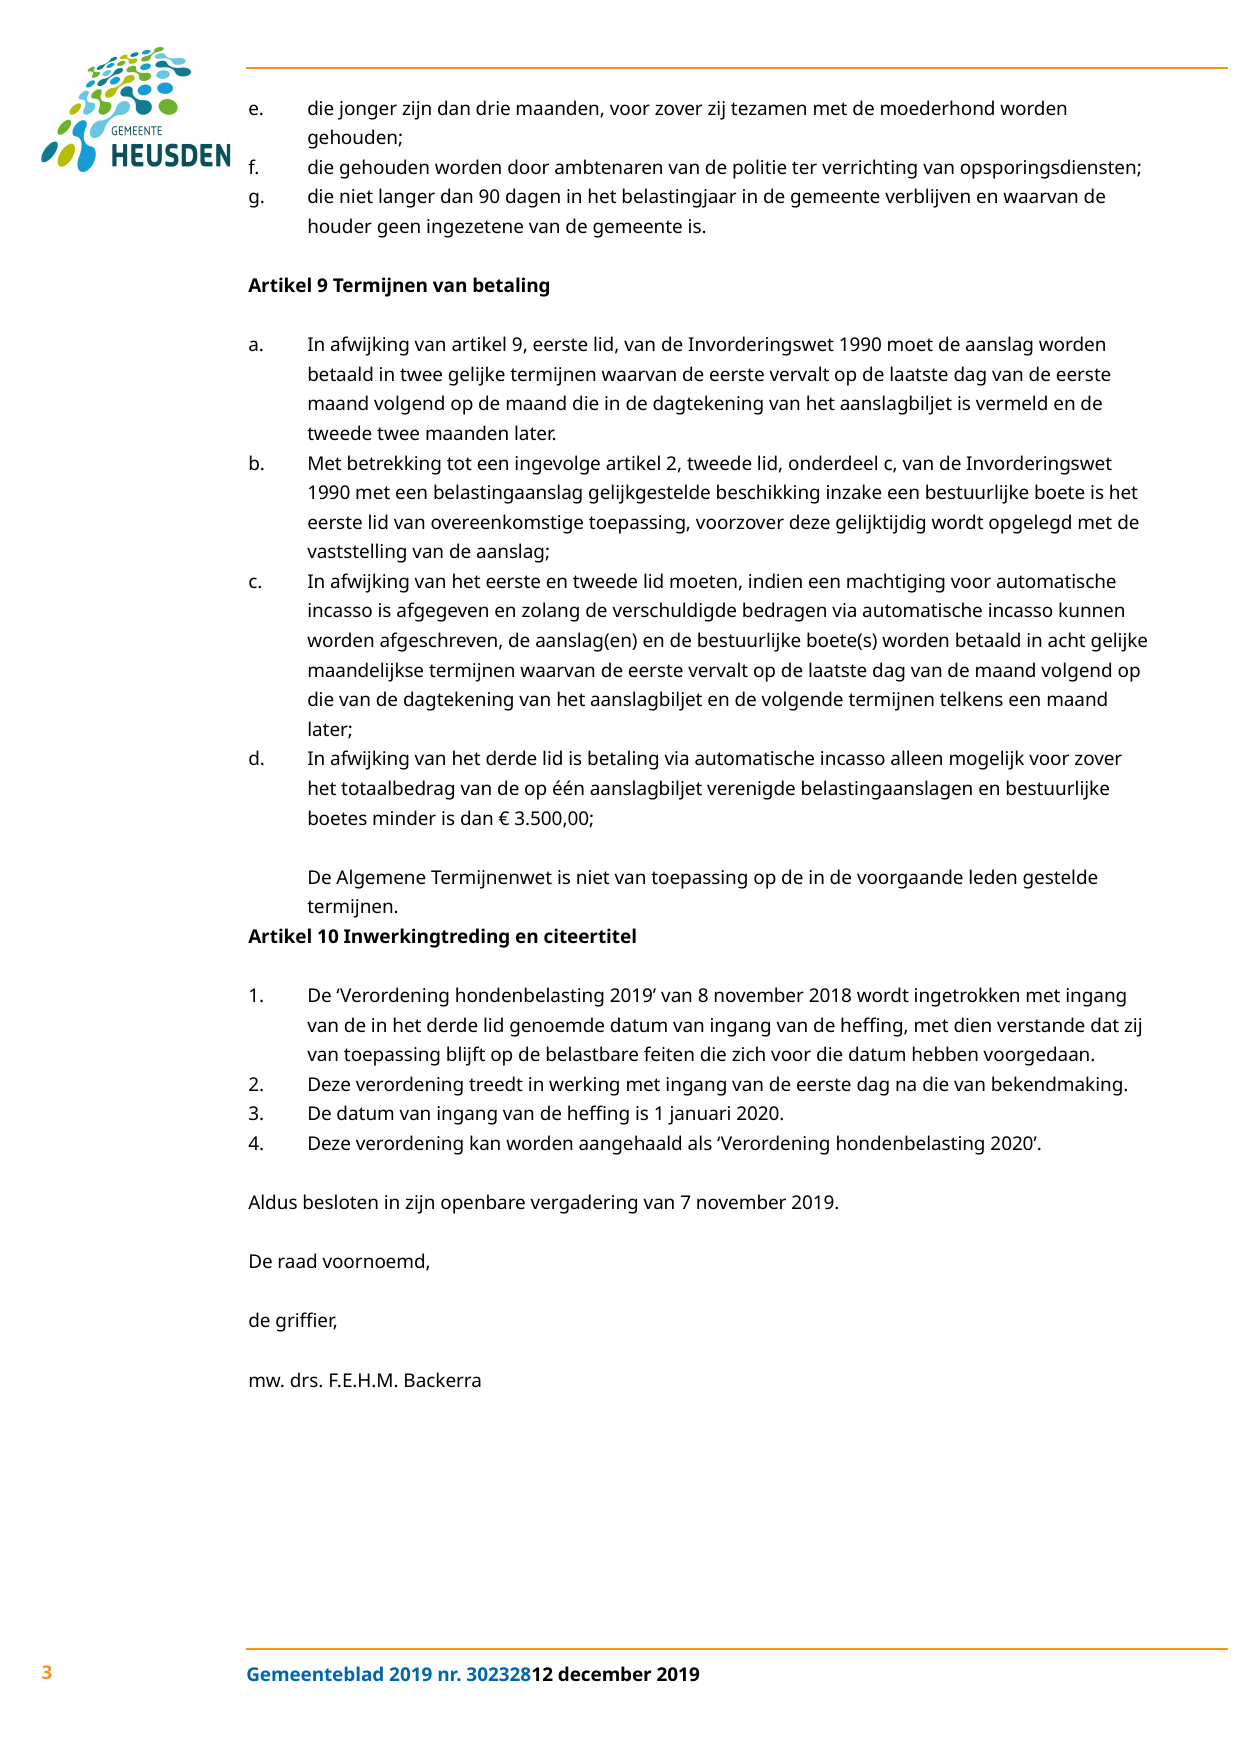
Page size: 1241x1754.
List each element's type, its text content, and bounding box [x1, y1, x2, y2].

text Artikel 10 Inwerkingtreding en citeertitel [248, 923, 1152, 949]
list die gehouden worden door ambtenaren van de politie ter verrichting van opsporingsdiensten; [248, 154, 1152, 180]
text mw. drs. F.E.H.M. Backerra [248, 1367, 1152, 1393]
list In afwijking van artikel 9, eerste lid, van de Invorderingswet 1990 moet de aanslag worden betaald in twee gelijke termijnen waarvan de eerste vervalt op de laatste dag van de eerste maand volgend op de maand die in de dagtekening van het aanslagbiljet is vermeld en de tweede twee maanden later. [248, 331, 1152, 446]
list Deze verordening treedt in werking met ingang van de eerste dag na die van bekendmaking. [248, 1071, 1152, 1097]
list Deze verordening kan worden aangehaald als ‘Verordening hondenbelasting 2020’. [248, 1130, 1152, 1156]
text Artikel 9 Termijnen van betaling [248, 272, 1152, 298]
list De Algemene Termijnenwet is niet van toepassing op de in de voorgaande leden gestelde termijnen. [248, 864, 1152, 919]
text de griffier, [248, 1308, 1152, 1333]
list In afwijking van het eerste en tweede lid moeten, indien een machtiging voor automatische incasso is afgegeven en zolang de verschuldigde bedragen via automatische incasso kunnen worden afgeschreven, de aanslag(en) en de bestuurlijke boete(s) worden betaald in acht gelijke maandelijkse termijnen waarvan de eerste vervalt op de laatste dag van de maand volgend op die van de dagtekening van het aanslagbiljet en de volgende termijnen telkens een maand later; [248, 568, 1152, 742]
list In afwijking van het derde lid is betaling via automatische incasso alleen mogelijk voor zover het totaalbedrag van de op één aanslagbiljet verenigde belastingaanslagen en bestuurlijke boetes minder is dan € 3.500,00; [248, 746, 1152, 831]
list De datum van ingang van de heffing is 1 januari 2020. [248, 1101, 1152, 1126]
text De raad voornoemd, [248, 1248, 1152, 1274]
list die niet langer dan 90 dagen in het belastingjaar in de gemeente verblijven en waarvan de houder geen ingezetene van de gemeente is. [248, 183, 1152, 239]
text Aldus besloten in zijn openbare vergadering van 7 november 2019. [248, 1189, 1152, 1215]
list die jonger zijn dan drie maanden, voor zover zij tezamen met de moederhond worden gehouden; [248, 95, 1152, 150]
list Met betrekking tot een ingevolge artikel 2, tweede lid, onderdeel c, van de Invorderingswet 1990 met een belastingaanslag gelijkgestelde beschikking inzake een bestuurlijke boete is het eerste lid van overeenkomstige toepassing, voorzover deze gelijktijdig wordt opgelegd met de vaststelling van de aanslag; [248, 450, 1152, 564]
picture [41, 47, 231, 172]
list De ‘Verordening hondenbelasting 2019’ van 8 november 2018 wordt ingetrokken met ingang van de in het derde lid genoemde datum van ingang van de heffing, met dien verstande dat zij van toepassing blijft op de belastbare feiten die zich voor die datum hebben voorgedaan. [248, 982, 1152, 1067]
